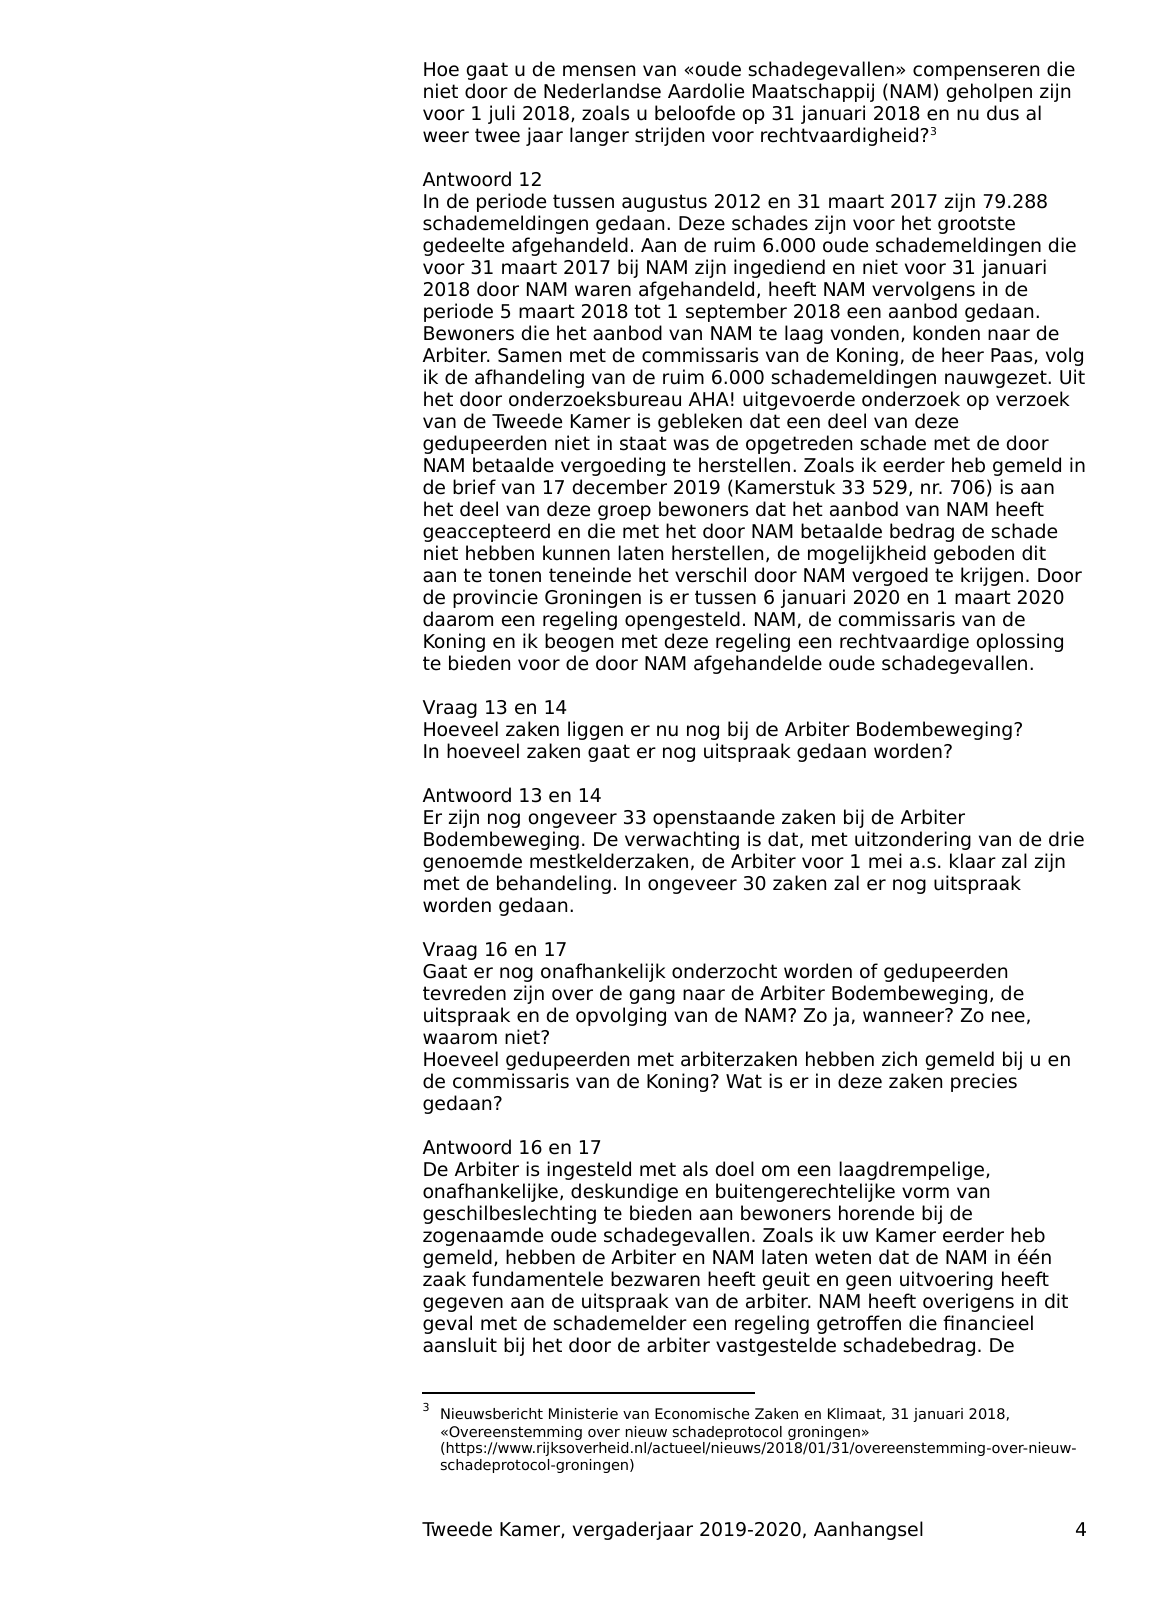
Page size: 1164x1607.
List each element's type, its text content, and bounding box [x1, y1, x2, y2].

text De Arbiter is ingesteld met als doel om een laagdrempelige, onafhankelijke, deskundige en buitengerechtelijke vorm van geschilbeslechting te bieden aan bewoners horende bij de zogenaamde oude schadegevallen. Zoals ik uw Kamer eerder heb gemeld, hebben de Arbiter en NAM laten weten dat de NAM in één zaak fundamentele bezwaren heeft geuit en geen uitvoering heeft gegeven aan de uitspraak van de arbiter. NAM heeft overigens in dit geval met de schademelder een regeling getroffen die financieel aansluit bij het door de arbiter vastgestelde schadebedrag. De [422, 1159, 1087, 1357]
text Hoeveel zaken liggen er nu nog bij de Arbiter Bodembeweging? [422, 719, 1087, 741]
text Antwoord 16 en 17 [422, 1137, 1087, 1159]
text Antwoord 13 en 14 [422, 785, 1087, 807]
text In de periode tussen augustus 2012 en 31 maart 2017 zijn 79.288 schademeldingen gedaan. Deze schades zijn voor het grootste gedeelte afgehandeld. Aan de ruim 6.000 oude schademeldingen die voor 31 maart 2017 bij NAM zijn ingediend en niet voor 31 januari 2018 door NAM waren afgehandeld, heeft NAM vervolgens in de periode 5 maart 2018 tot 1 september 2018 een aanbod gedaan. Bewoners die het aanbod van NAM te laag vonden, konden naar de Arbiter. Samen met de commissaris van de Koning, de heer Paas, volg ik de afhandeling van de ruim 6.000 schademeldingen nauwgezet. Uit het door onderzoeksbureau AHA! uitgevoerde onderzoek op verzoek van de Tweede Kamer is gebleken dat een deel van deze gedupeerden niet in staat was de opgetreden schade met de door NAM betaalde vergoeding te herstellen. Zoals ik eerder heb gemeld in de brief van 17 december 2019 (Kamerstuk 33 529, nr. 706) is aan het deel van deze groep bewoners dat het aanbod van NAM heeft geaccepteerd en die met het door NAM betaalde bedrag de schade niet hebben kunnen laten herstellen, de mogelijkheid geboden dit aan te tonen teneinde het verschil door NAM vergoed te krijgen. Door de provincie Groningen is er tussen 6 januari 2020 en 1 maart 2020 daarom een regeling opengesteld. NAM, de commissaris van de Koning en ik beogen met deze regeling een rechtvaardige oplossing te bieden voor de door NAM afgehandelde oude schadegevallen. [422, 191, 1087, 675]
text Er zijn nog ongeveer 33 openstaande zaken bij de Arbiter Bodembeweging. De verwachting is dat, met uitzondering van de drie genoemde mestkelderzaken, de Arbiter voor 1 mei a.s. klaar zal zijn met de behandeling. In ongeveer 30 zaken zal er nog uitspraak worden gedaan. [422, 807, 1087, 917]
text Vraag 16 en 17 [422, 939, 1087, 961]
text Vraag 13 en 14 [422, 697, 1087, 719]
text In hoeveel zaken gaat er nog uitspraak gedaan worden? [422, 741, 1087, 763]
text Gaat er nog onafhankelijk onderzocht worden of gedupeerden tevreden zijn over de gang naar de Arbiter Bodembeweging, de uitspraak en de opvolging van de NAM? Zo ja, wanneer? Zo nee, waarom niet? [422, 961, 1087, 1049]
text Antwoord 12 [422, 169, 1087, 191]
text Nieuwsbericht Ministerie van Economische Zaken en Klimaat, 31 januari 2018, «Overeenstemming over nieuw schadeprotocol groningen» (https://www.rijksoverheid.nl/actueel/nieuws/2018/01/31/overeenstemming-over-nieuw-schadeprotocol-groningen) [422, 1402, 1087, 1474]
text Hoeveel gedupeerden met arbiterzaken hebben zich gemeld bij u en de commissaris van de Koning? Wat is er in deze zaken precies gedaan? [422, 1049, 1087, 1115]
text Hoe gaat u de mensen van «oude schadegevallen» compenseren die niet door de Nederlandse Aardolie Maatschappij (NAM) geholpen zijn voor 1 juli 2018, zoals u beloofde op 31 januari 2018 en nu dus al weer twee jaar langer strijden voor rechtvaardigheid? [422, 59, 1087, 147]
